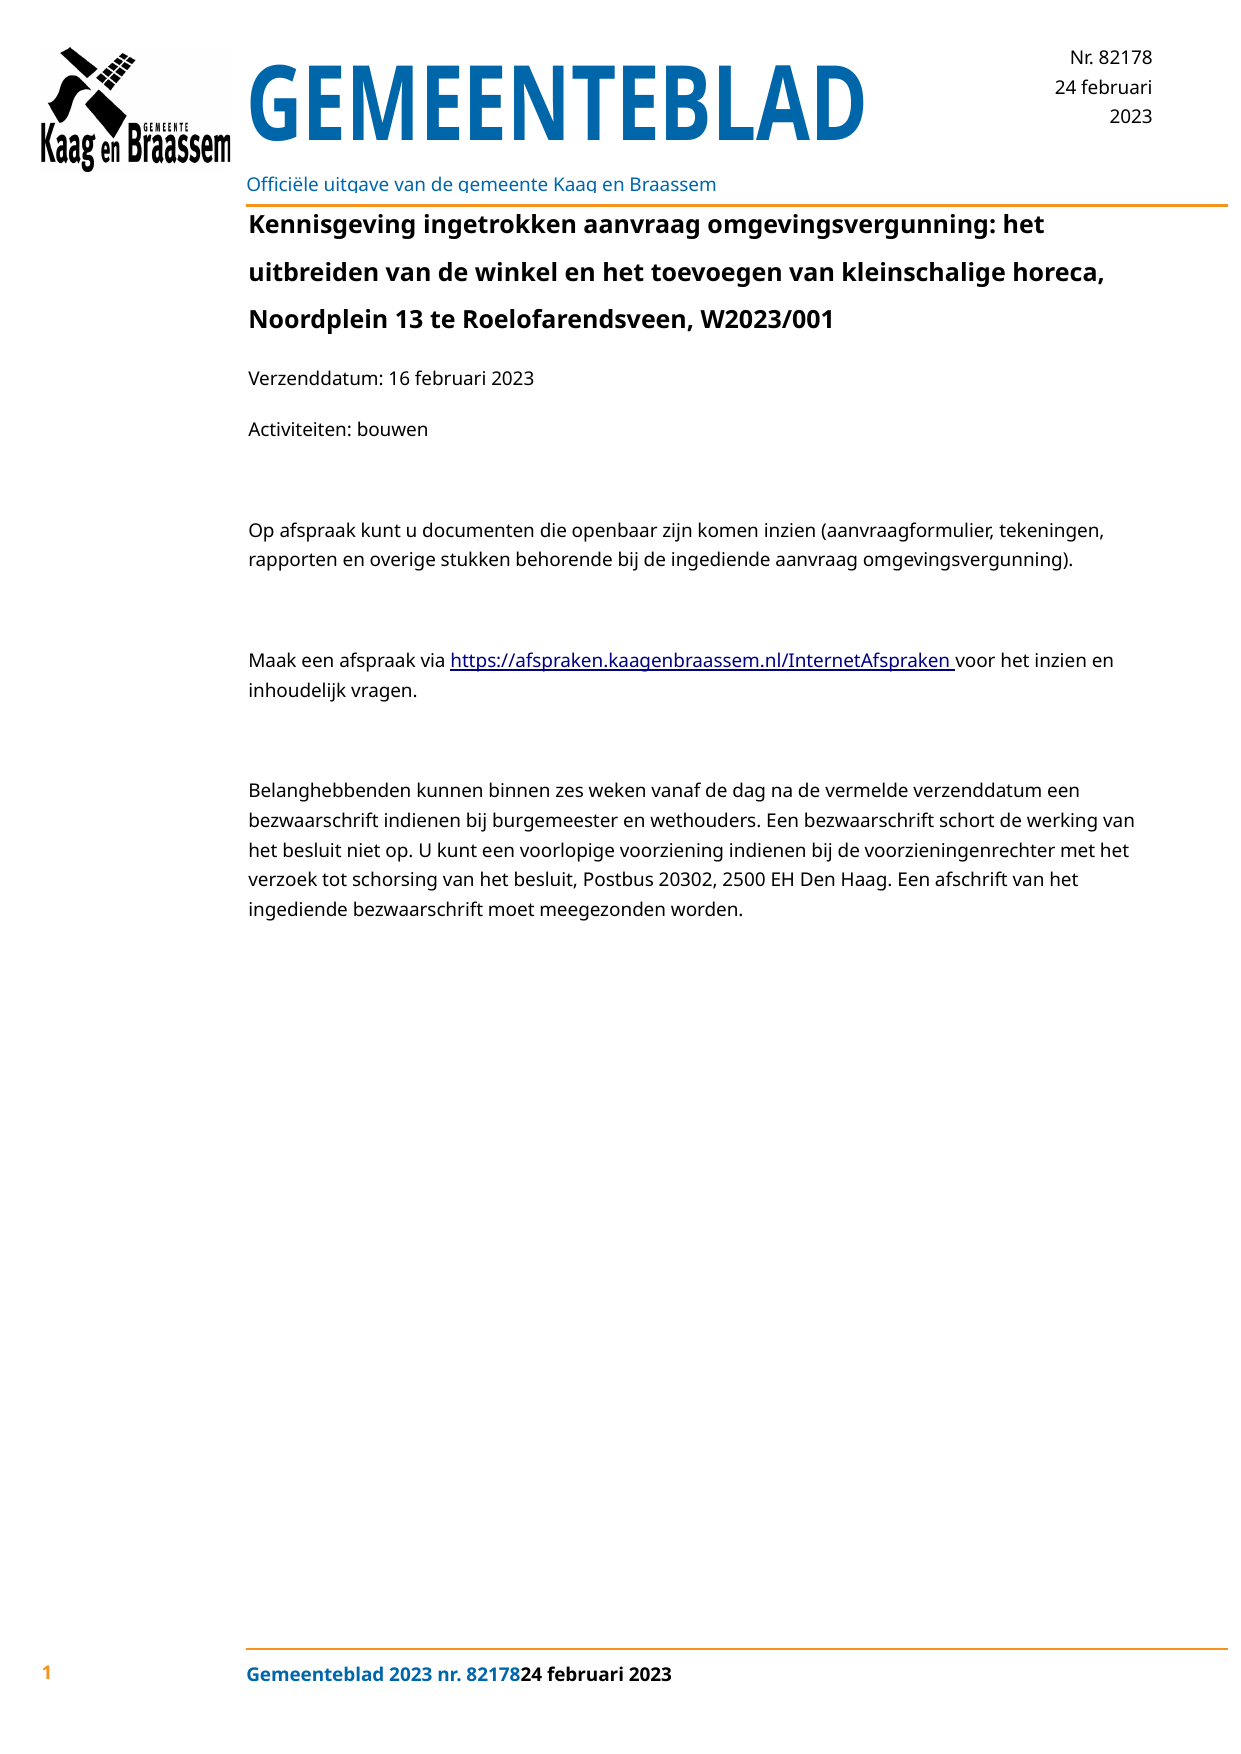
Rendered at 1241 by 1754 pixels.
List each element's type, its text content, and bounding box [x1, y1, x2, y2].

text Verzenddatum: 16 februari 2023 [248, 366, 1152, 391]
picture [41, 47, 231, 172]
text Maak een afspraak via https://afspraken.kaagenbraassem.nl/InternetAfspraken voor het inzien en inhoudelijk vragen. [248, 647, 1152, 702]
text Belanghebbenden kunnen binnen zes weken vanaf de dag na de vermelde verzenddatum een bezwaarschrift indienen bij burgemeester en wethouders. Een bezwaarschrift schort de werking van het besluit niet op. U kunt een voorlopige voorziening indienen bij de voorzieningenrechter met het verzoek tot schorsing van het besluit, Postbus 20302, 2500 EH Den Haag. Een afschrift van het ingediende bezwaarschrift moet meegezonden worden. [248, 778, 1152, 922]
text Activiteiten: bouwen [248, 416, 1152, 442]
text Kennisgeving ingetrokken aanvraag omgevingsvergunning: het uitbreiden van de winkel en het toevoegen van kleinschalige horeca, Noordplein 13 te Roelofarendsveen, W2023/001 [248, 207, 1152, 336]
text Op afspraak kunt u documenten die openbaar zijn komen inzien (aanvraagformulier, tekeningen, rapporten en overige stukken behorende bij de ingediende aanvraag omgevingsvergunning). [248, 517, 1152, 572]
